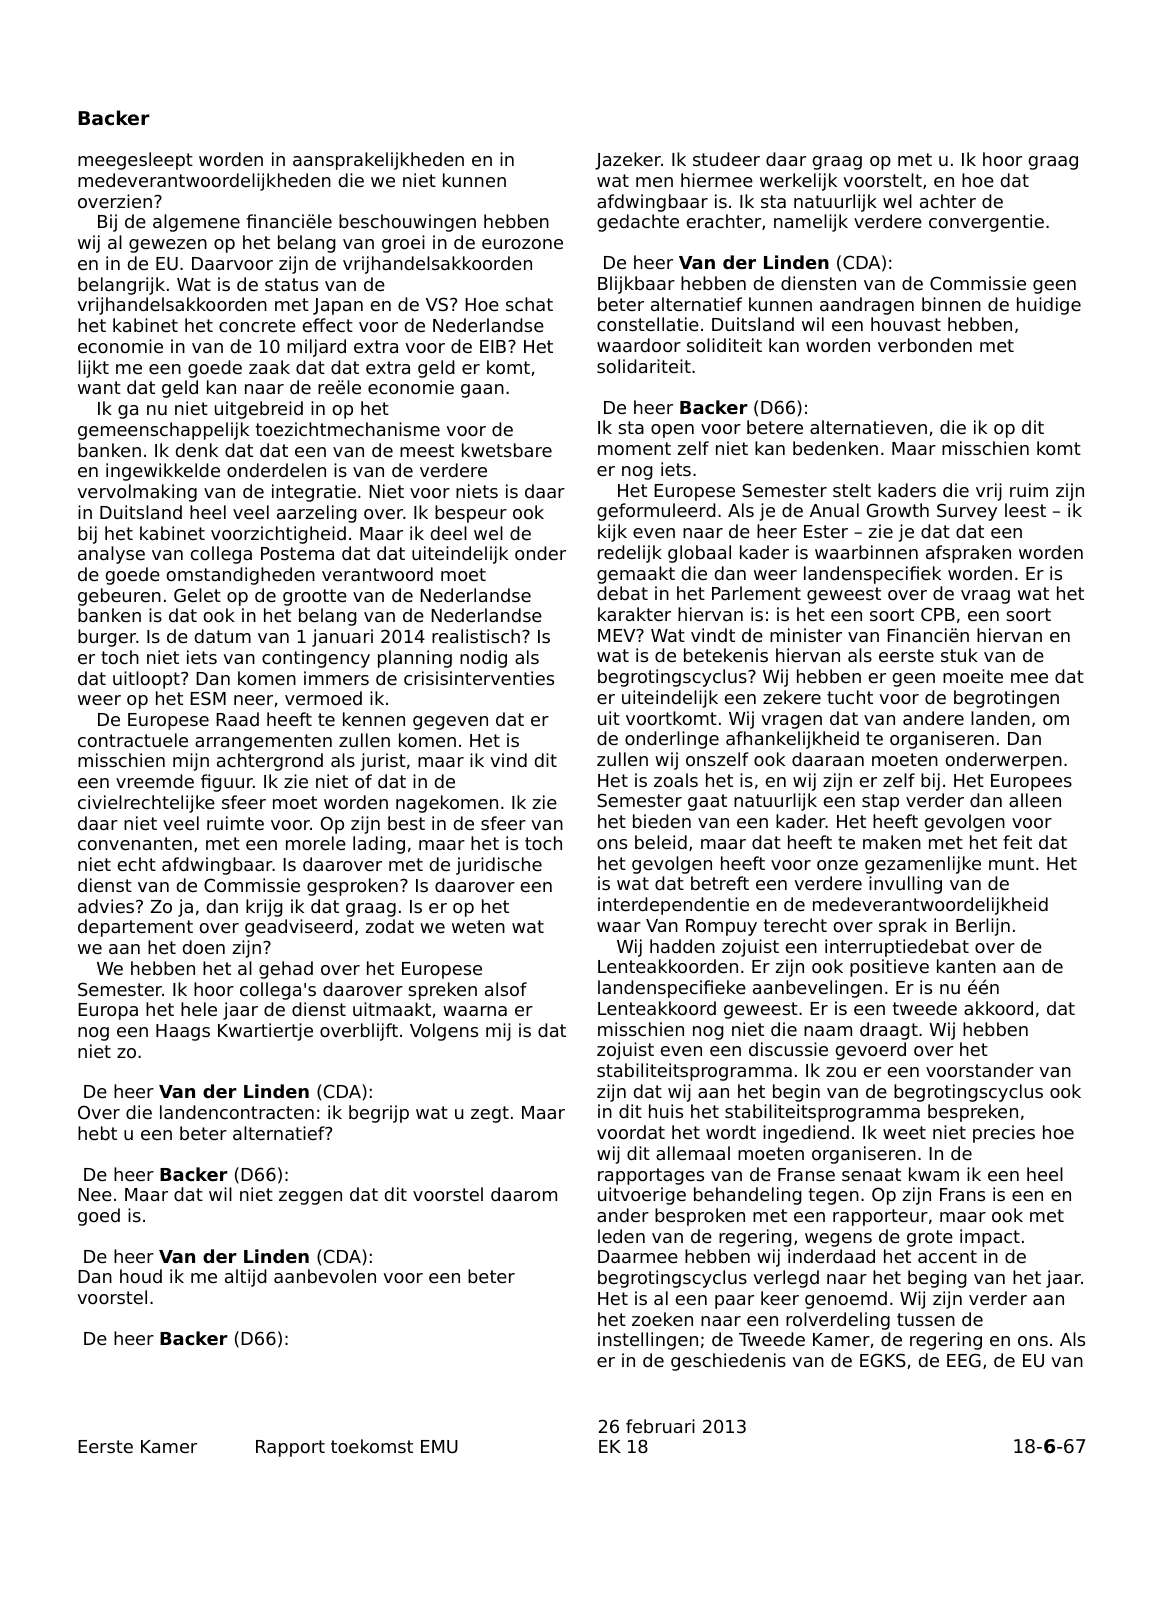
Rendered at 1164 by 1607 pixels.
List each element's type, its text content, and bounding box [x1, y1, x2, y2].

text Nee. Maar dat wil niet zeggen dat dit voorstel daarom goed is. [77, 1185, 567, 1227]
text Ik ga nu niet uitgebreid in op het gemeenschappelijk toezichtmechanisme voor de banken. Ik denk dat dat een van de meest kwetsbare en ingewikkelde onderdelen is van de verdere vervolmaking van de integratie. Niet voor niets is daar in Duitsland heel veel aarzeling over. Ik bespeur ook bij het kabinet voorzichtigheid. Maar ik deel wel de analyse van collega Postema dat dat uiteindelijk onder de goede omstandigheden verantwoord moet gebeuren. Gelet op de grootte van de Nederlandse banken is dat ook in het belang van de Nederlandse burger. Is de datum van 1 januari 2014 realistisch? Is er toch niet iets van contingency planning nodig als dat uitloopt? Dan komen immers de crisisinterventies weer op het ESM neer, vermoed ik. [77, 399, 567, 710]
text meegesleept worden in aansprakelijkheden en in medeverantwoordelijkheden die we niet kunnen overzien? [77, 150, 567, 212]
text Het Europese Semester stelt kaders die vrij ruim zijn geformuleerd. Als je de Anual Growth Survey leest – ik kijk even naar de heer Ester – zie je dat dat een redelijk globaal kader is waarbinnen afspraken worden gemaakt die dan weer landenspecifiek worden. Er is debat in het Parlement geweest over de vraag wat het karakter hiervan is: is het een soort CPB, een soort MEV? Wat vindt de minister van Financiën hiervan en wat is de betekenis hiervan als eerste stuk van de begrotingscyclus? Wij hebben er geen moeite mee dat er uiteindelijk een zekere tucht voor de begrotingen uit voortkomt. Wij vragen dat van andere landen, om de onderlinge afhankelijkheid te organiseren. Dan zullen wij onszelf ook daaraan moeten onderwerpen. Het is zoals het is, en wij zijn er zelf bij. Het Europees Semester gaat natuurlijk een stap verder dan alleen het bieden van een kader. Het heeft gevolgen voor ons beleid, maar dat heeft te maken met het feit dat het gevolgen heeft voor onze gezamenlijke munt. Het is wat dat betreft een verdere invulling van de interdependentie en de medeverantwoordelijkheid waar Van Rompuy terecht over sprak in Berlijn. [596, 480, 1087, 936]
text De Europese Raad heeft te kennen gegeven dat er contractuele arrangementen zullen komen. Het is misschien mijn achtergrond als jurist, maar ik vind dit een vreemde figuur. Ik zie niet of dat in de civielrechtelijke sfeer moet worden nagekomen. Ik zie daar niet veel ruimte voor. Op zijn best in de sfeer van convenanten, met een morele lading, maar het is toch niet echt afdwingbaar. Is daarover met de juridische dienst van de Commissie gesproken? Is daarover een advies? Zo ja, dan krijg ik dat graag. Is er op het departement over geadviseerd, zodat we weten wat we aan het doen zijn? [77, 710, 567, 959]
text Wij hadden zojuist een interruptiedebat over de Lenteakkoorden. Er zijn ook positieve kanten aan de landenspecifieke aanbevelingen. Er is nu één Lenteakkoord geweest. Er is een tweede akkoord, dat misschien nog niet die naam draagt. Wij hebben zojuist even een discussie gevoerd over het stabiliteitsprogramma. Ik zou er een voorstander van zijn dat wij aan het begin van de begrotingscyclus ook in dit huis het stabiliteitsprogramma bespreken, voordat het wordt ingediend. Ik weet niet precies hoe wij dit allemaal moeten organiseren. In de rapportages van de Franse senaat kwam ik een heel uitvoerige behandeling tegen. Op zijn Frans is een en ander besproken met een rapporteur, maar ook met leden van de regering, wegens de grote impact. Daarmee hebben wij inderdaad het accent in de begrotingscyclus verlegd naar het beging van het jaar. Het is al een paar keer genoemd. Wij zijn verder aan het zoeken naar een rolverdeling tussen de instellingen; de Tweede Kamer, de regering en ons. Als er in de geschiedenis van de EGKS, de EEG, de EU van [596, 936, 1087, 1372]
text Jazeker. Ik studeer daar graag op met u. Ik hoor graag wat men hiermee werkelijk voorstelt, en hoe dat afdwingbaar is. Ik sta natuurlijk wel achter de gedachte erachter, namelijk verdere convergentie. [596, 150, 1087, 233]
text De heer Backer (D66): [77, 1164, 567, 1185]
text Dan houd ik me altijd aanbevolen voor een beter voorstel. [77, 1267, 567, 1309]
text De heer Backer (D66): [77, 1329, 567, 1349]
text De heer Van der Linden (CDA): [77, 1247, 567, 1267]
text Bij de algemene financiële beschouwingen hebben wij al gewezen op het belang van groei in de eurozone en in de EU. Daarvoor zijn de vrijhandelsakkoorden belangrijk. Wat is de status van de vrijhandelsakkoorden met Japan en de VS? Hoe schat het kabinet het concrete effect voor de Nederlandse economie in van de 10 miljard extra voor de EIB? Het lijkt me een goede zaak dat dat extra geld er komt, want dat geld kan naar de reële economie gaan. [77, 212, 567, 399]
text We hebben het al gehad over het Europese Semester. Ik hoor collega's daarover spreken alsof Europa het hele jaar de dienst uitmaakt, waarna er nog een Haags Kwartiertje overblijft. Volgens mij is dat niet zo. [77, 959, 567, 1062]
text Blijkbaar hebben de diensten van de Commissie geen beter alternatief kunnen aandragen binnen de huidige constellatie. Duitsland wil een houvast hebben, waardoor soliditeit kan worden verbonden met solidariteit. [596, 274, 1087, 377]
text Over die landencontracten: ik begrijp wat u zegt. Maar hebt u een beter alternatief? [77, 1103, 567, 1144]
text De heer Van der Linden (CDA): [77, 1082, 567, 1103]
text Ik sta open voor betere alternatieven, die ik op dit moment zelf niet kan bedenken. Maar misschien komt er nog iets. [596, 418, 1087, 480]
text De heer Backer (D66): [596, 397, 1087, 418]
text De heer Van der Linden (CDA): [596, 253, 1087, 274]
